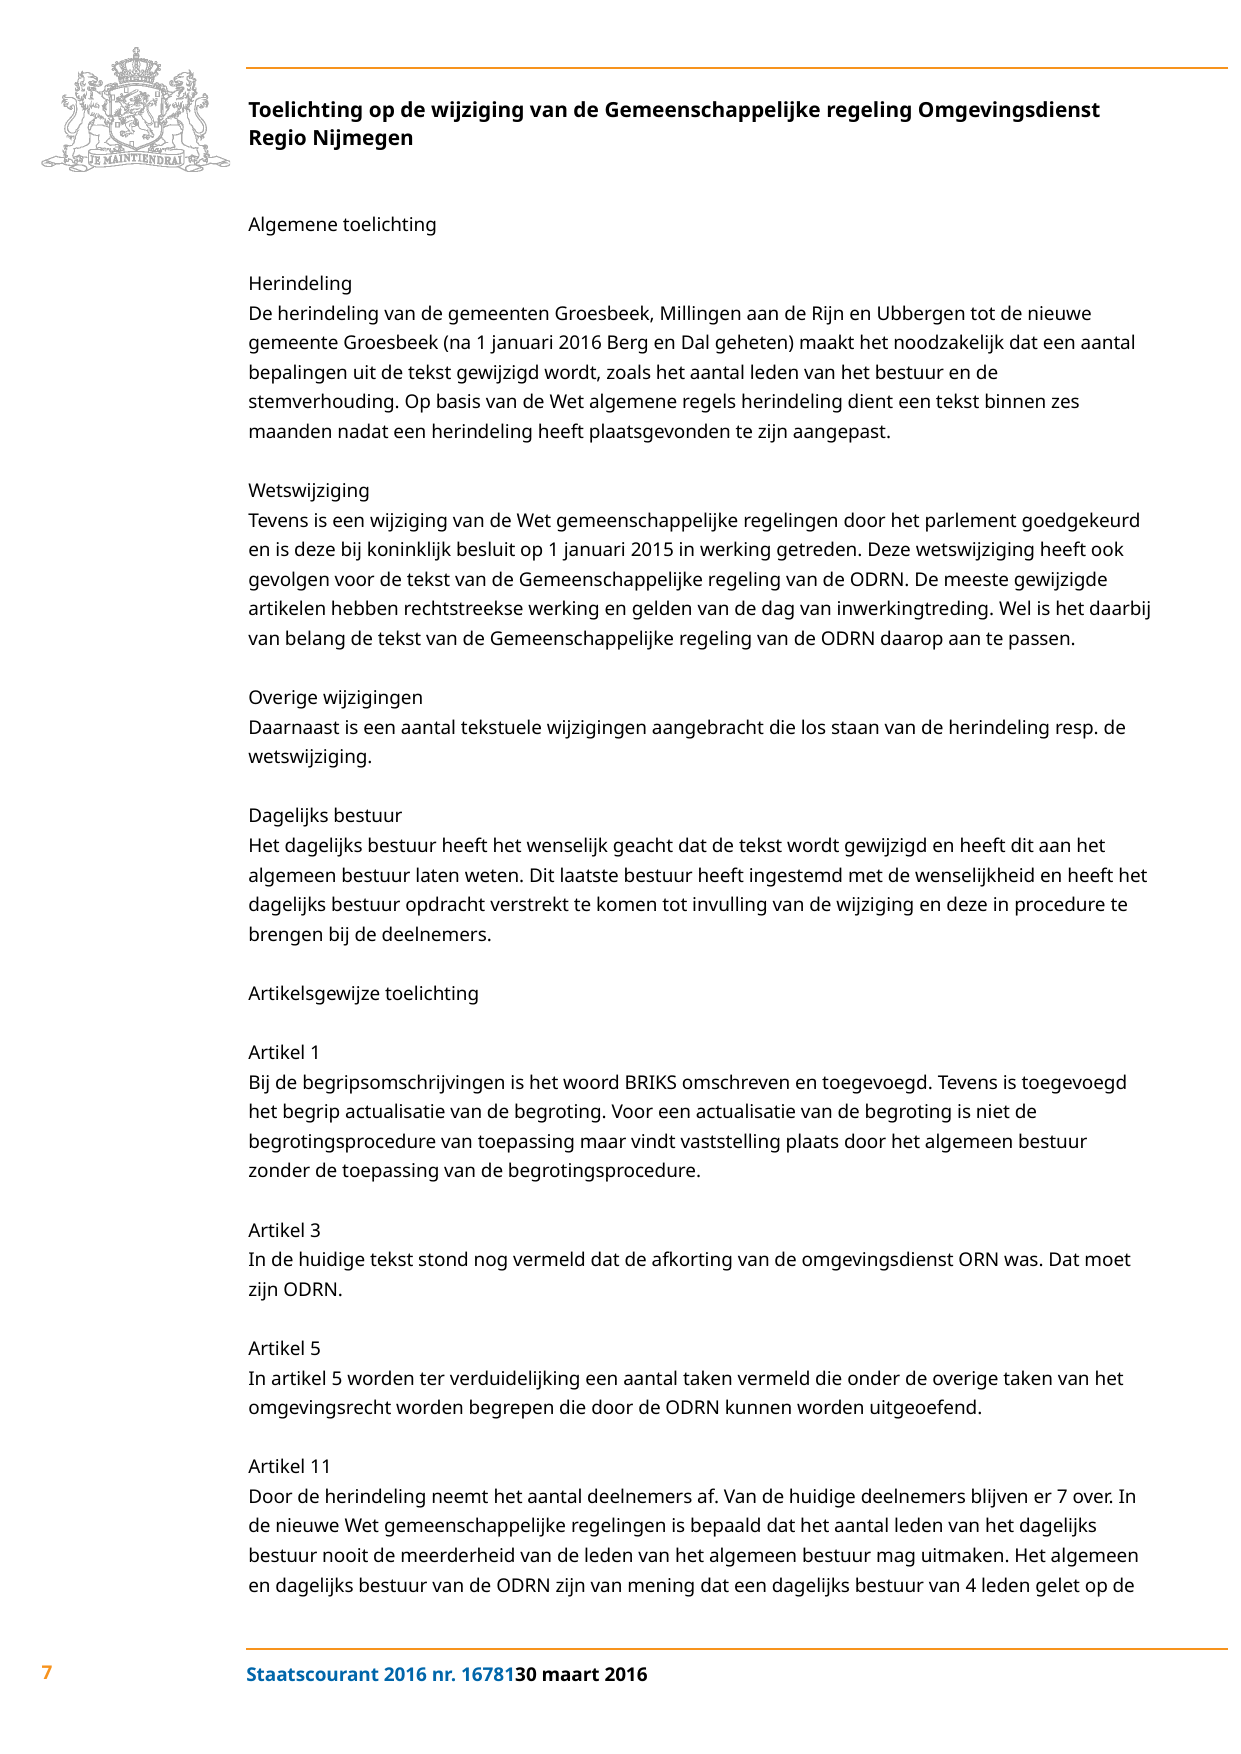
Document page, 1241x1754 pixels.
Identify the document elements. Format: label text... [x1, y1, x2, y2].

text In de huidige tekst stond nog vermeld dat de afkorting van de omgevingsdienst ORN was. Dat moet zijn ODRN. [248, 1246, 1152, 1302]
text Artikel 1 [248, 1039, 1152, 1065]
text Het dagelijks bestuur heeft het wenselijk geacht dat de tekst wordt gewijzigd en heeft dit aan het algemeen bestuur laten weten. Dit laatste bestuur heeft ingestemd met de wenselijkheid en heeft het dagelijks bestuur opdracht verstrekt te komen tot invulling van de wijziging en deze in procedure te brengen bij de deelnemers. [248, 832, 1152, 947]
text Algemene toelichting [248, 211, 1152, 237]
text Artikel 5 [248, 1335, 1152, 1361]
text Door de herindeling neemt het aantal deelnemers af. Van de huidige deelnemers blijven er 7 over. In de nieuwe Wet gemeenschappelijke regelingen is bepaald dat het aantal leden van het dagelijks bestuur nooit de meerderheid van de leden van het algemeen bestuur mag uitmaken. Het algemeen en dagelijks bestuur van de ODRN zijn van mening dat een dagelijks bestuur van 4 leden gelet op de [248, 1483, 1152, 1597]
text Bij de begripsomschrijvingen is het woord BRIKS omschreven en toegevoegd. Tevens is toegevoegd het begrip actualisatie van de begroting. Voor een actualisatie van de begroting is niet de begrotingsprocedure van toepassing maar vindt vaststelling plaats door het algemeen bestuur zonder de toepassing van de begrotingsprocedure. [248, 1069, 1152, 1183]
text Daarnaast is een aantal tekstuele wijzigingen aangebracht die los staan van de herindeling resp. de wetswijziging. [248, 714, 1152, 769]
text Overige wijzigingen [248, 684, 1152, 710]
text Artikelsgewijze toelichting [248, 980, 1152, 1006]
text Artikel 3 [248, 1217, 1152, 1242]
text Artikel 11 [248, 1453, 1152, 1479]
text Toelichting op de wijziging van de Gemeenschappelijke regeling Omgevingsdienst Regio Nijmegen [248, 95, 1152, 152]
text Tevens is een wijziging van de Wet gemeenschappelijke regelingen door het parlement goedgekeurd en is deze bij koninklijk besluit op 1 januari 2015 in werking getreden. Deze wetswijziging heeft ook gevolgen voor de tekst van de Gemeenschappelijke regeling van de ODRN. De meeste gewijzigde artikelen hebben rechtstreekse werking en gelden van de dag van inwerkingtreding. Wel is het daarbij van belang de tekst van de Gemeenschappelijke regeling van de ODRN daarop aan te passen. [248, 507, 1152, 651]
text Dagelijks bestuur [248, 803, 1152, 828]
picture [41, 47, 231, 172]
text De herindeling van de gemeenten Groesbeek, Millingen aan de Rijn en Ubbergen tot de nieuwe gemeente Groesbeek (na 1 januari 2016 Berg en Dal geheten) maakt het noodzakelijk dat een aantal bepalingen uit de tekst gewijzigd wordt, zoals het aantal leden van het bestuur en de stemverhouding. Op basis van de Wet algemene regels herindeling dient een tekst binnen zes maanden nadat een herindeling heeft plaatsgevonden te zijn aangepast. [248, 300, 1152, 444]
text In artikel 5 worden ter verduidelijking een aantal taken vermeld die onder de overige taken van het omgevingsrecht worden begrepen die door de ODRN kunnen worden uitgeoefend. [248, 1365, 1152, 1420]
text Herindeling [248, 270, 1152, 296]
text Wetswijziging [248, 477, 1152, 503]
